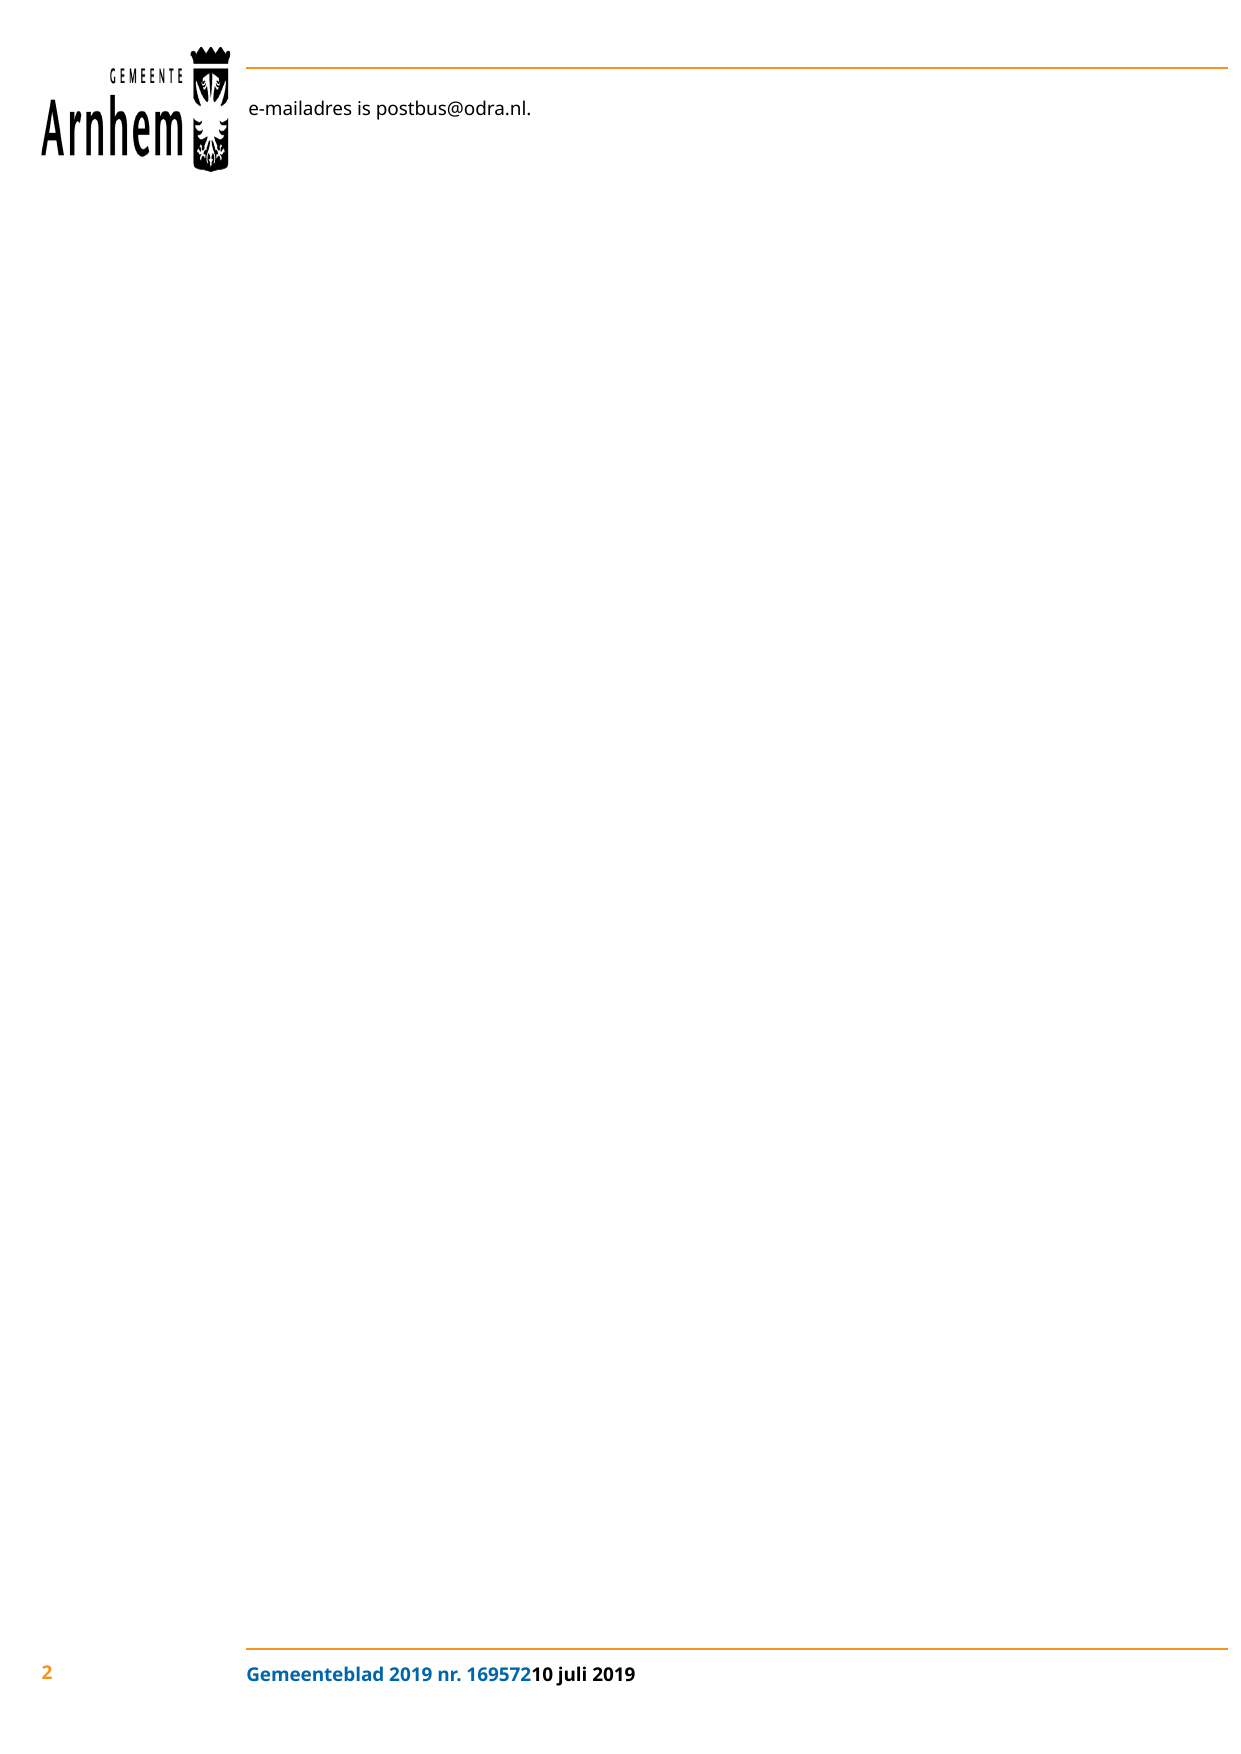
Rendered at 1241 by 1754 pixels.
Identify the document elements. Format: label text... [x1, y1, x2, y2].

picture [41, 47, 231, 172]
text e-mailadres is postbus@odra.nl. [248, 95, 1152, 121]
